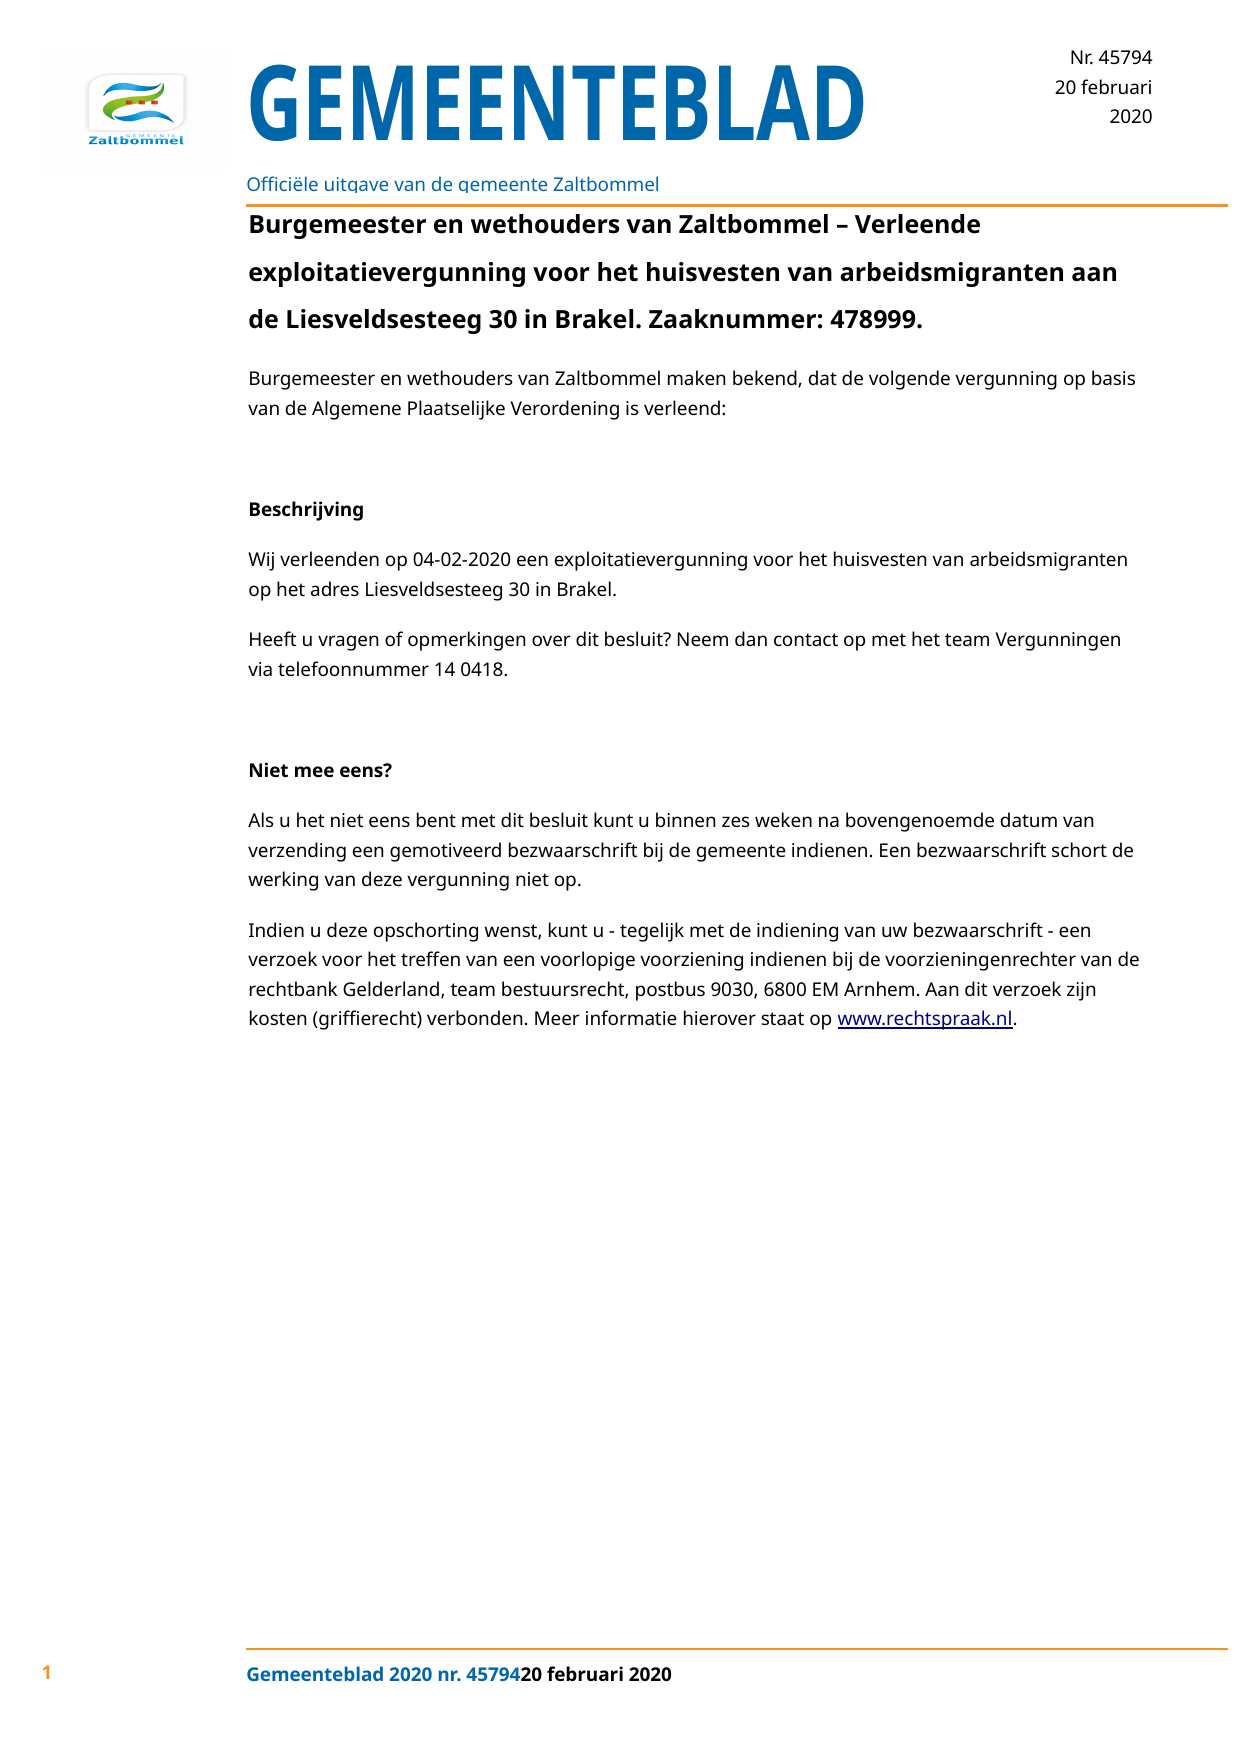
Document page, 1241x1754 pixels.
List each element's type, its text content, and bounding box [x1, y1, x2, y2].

text Niet mee eens? [248, 757, 1152, 782]
text Als u het niet eens bent met dit besluit kunt u binnen zes weken na bovengenoemde datum van verzending een gemotiveerd bezwaarschrift bij de gemeente indienen. Een bezwaarschrift schort de werking van deze vergunning niet op. [248, 807, 1152, 892]
text Beschrijving [248, 496, 1152, 522]
text Heeft u vragen of opmerkingen over dit besluit? Neem dan contact op met het team Vergunningen via telefoonnummer 14 0418. [248, 626, 1152, 682]
text Burgemeester en wethouders van Zaltbommel maken bekend, dat de volgende vergunning op basis van de Algemene Plaatselijke Verordening is verleend: [248, 366, 1152, 421]
text Wij verleenden op 04-02-2020 een exploitatievergunning voor het huisvesten van arbeidsmigranten op het adres Liesveldsesteeg 30 in Brakel. [248, 546, 1152, 602]
text Burgemeester en wethouders van Zaltbommel – Verleende exploitatievergunning voor het huisvesten van arbeidsmigranten aan de Liesveldsesteeg 30 in Brakel. Zaaknummer: 478999. [248, 207, 1152, 336]
picture [41, 47, 231, 172]
text Indien u deze opschorting wenst, kunt u - tegelijk met de indiening van uw bezwaarschrift - een verzoek voor het treffen van een voorlopige voorziening indienen bij de voorzieningenrechter van de rechtbank Gelderland, team bestuursrecht, postbus 9030, 6800 EM Arnhem. Aan dit verzoek zijn kosten (griffierecht) verbonden. Meer informatie hierover staat op www.rechtspraak.nl. [248, 917, 1152, 1031]
